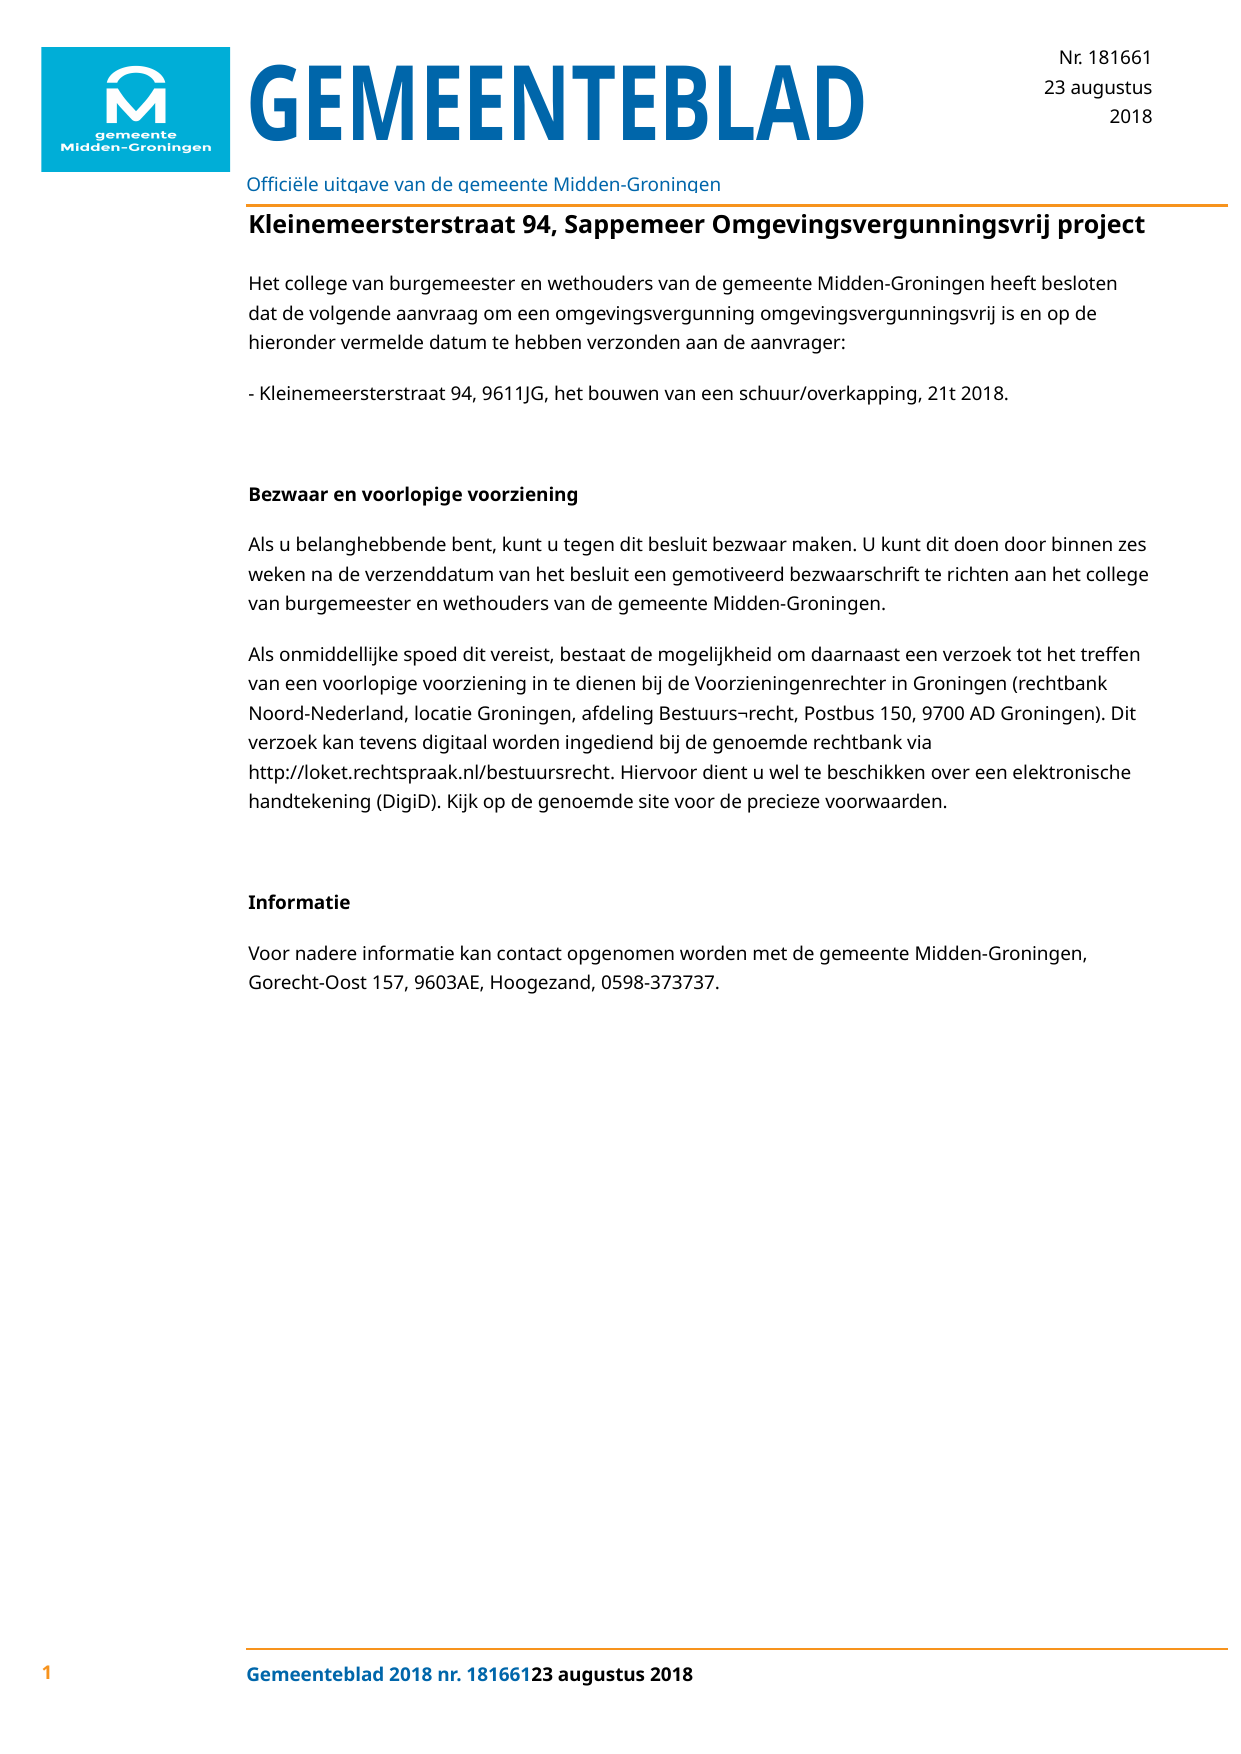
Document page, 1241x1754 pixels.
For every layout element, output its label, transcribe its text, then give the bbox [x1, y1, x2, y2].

text Als u belanghebbende bent, kunt u tegen dit besluit bezwaar maken. U kunt dit doen door binnen zes weken na de verzenddatum van het besluit een gemotiveerd bezwaarschrift te richten aan het college van burgemeester en wethouders van de gemeente Midden-Groningen. [248, 531, 1152, 616]
text Bezwaar en voorlopige voorziening [248, 481, 1152, 506]
picture [107, 89, 165, 122]
text Als onmiddellijke spoed dit vereist, bestaat de mogelijkheid om daarnaast een verzoek tot het treffen van een voorlopige voorziening in te dienen bij de Voorzieningenrechter in Groningen (rechtbank Noord-Nederland, locatie Groningen, afdeling Bestuurs¬recht, Postbus 150, 9700 AD Groningen). Dit verzoek kan tevens digitaal worden ingediend bij de genoemde rechtbank via http://loket.rechtspraak.nl/bestuursrecht. Hiervoor dient u wel te beschikken over een elektronische handtekening (DigiD). Kijk op de genoemde site voor de precieze voorwaarden. [248, 641, 1152, 814]
text Informatie [248, 889, 1152, 915]
text Het college van burgemeester en wethouders van de gemeente Midden-Groningen heeft besloten dat de volgende aanvraag om een omgevingsvergunning omgevingsvergunningsvrij is en op de hieronder vermelde datum te hebben verzonden aan de aanvrager: [248, 270, 1152, 355]
text Voor nadere informatie kan contact opgenomen worden met de gemeente Midden-Groningen, Gorecht-Oost 157, 9603AE, Hoogezand, 0598-373737. [248, 940, 1152, 995]
text - Kleinemeersterstraat 94, 9611JG, het bouwen van een schuur/overkapping, 21t 2018. [248, 380, 1152, 406]
picture [108, 66, 164, 82]
text Kleinemeersterstraat 94, Sappemeer Omgevingsvergunningsvrij project [248, 207, 1152, 241]
picture [184, 146, 190, 153]
